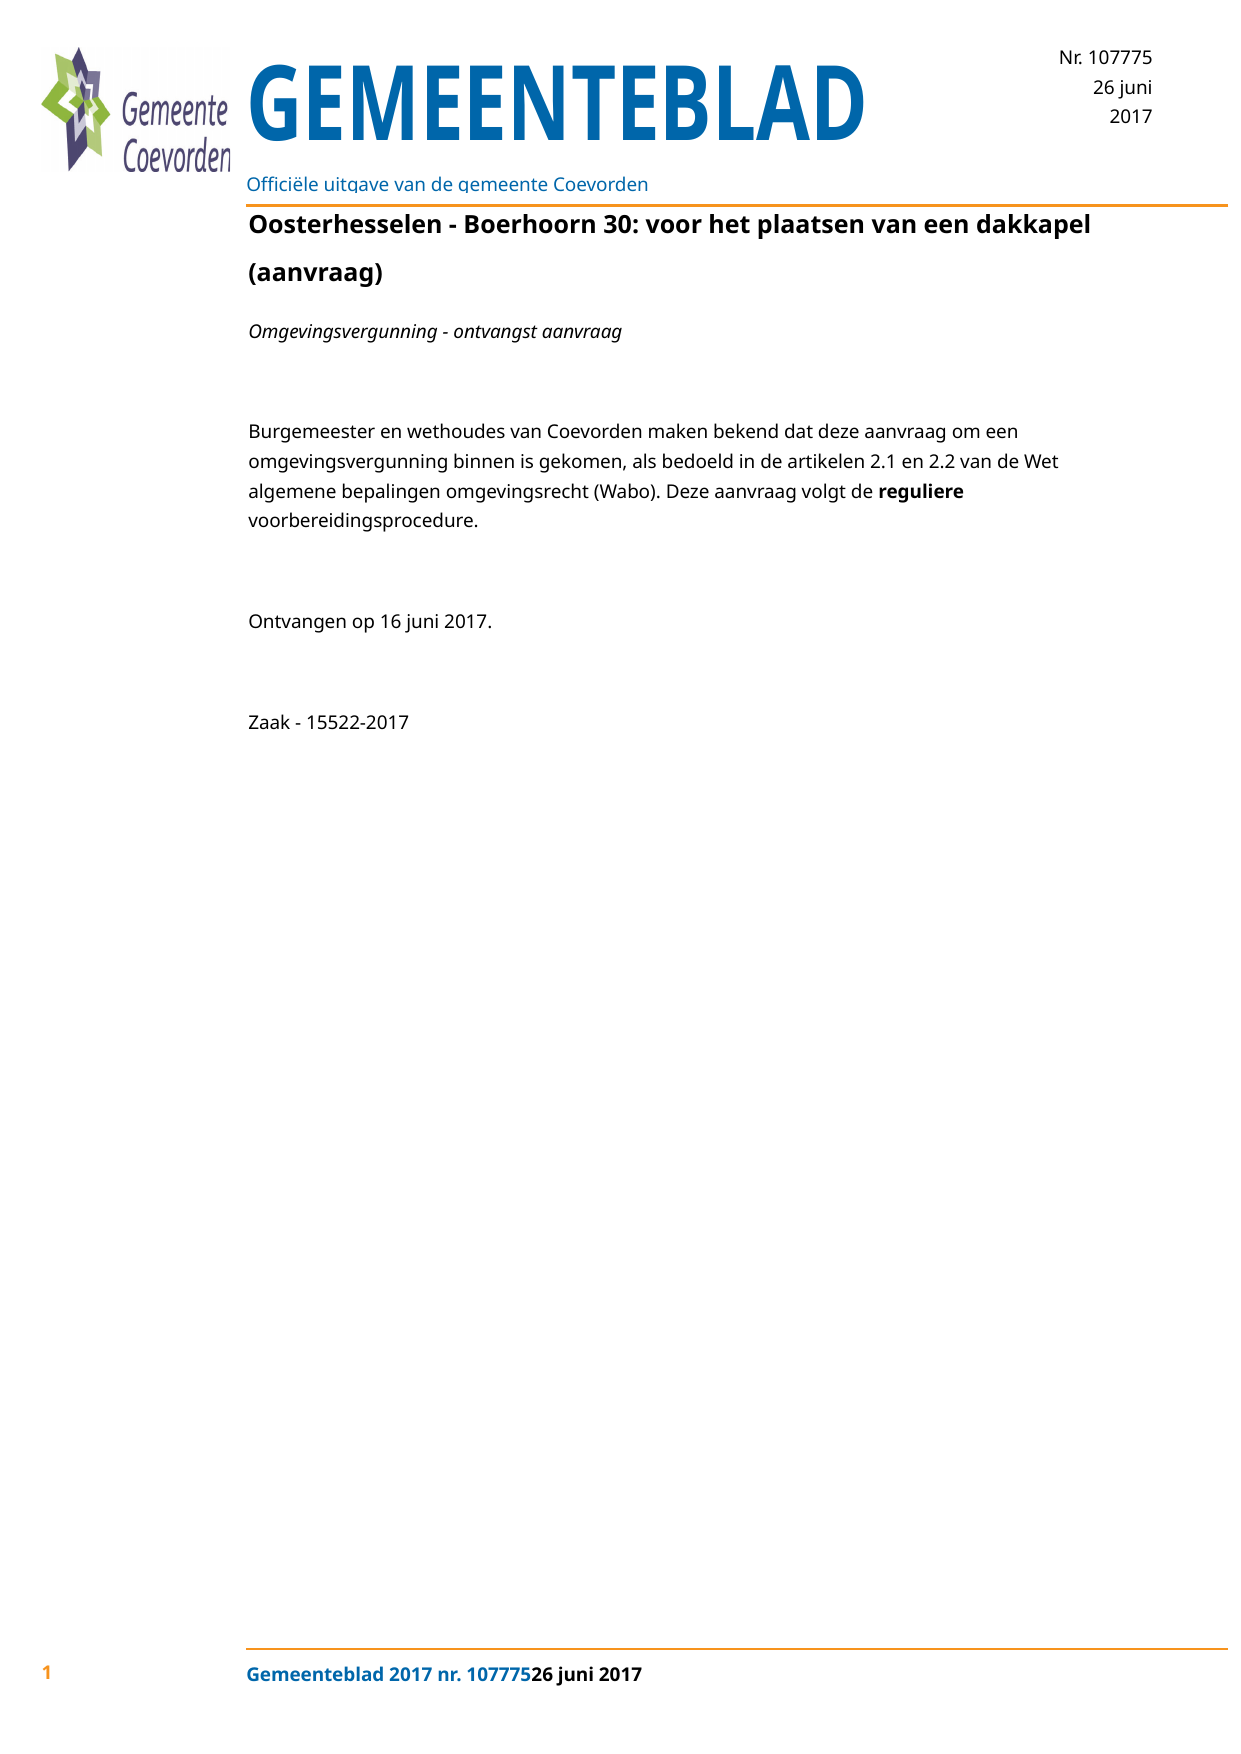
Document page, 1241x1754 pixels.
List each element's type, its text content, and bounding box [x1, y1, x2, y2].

picture [41, 47, 231, 172]
text Burgemeester en wethoudes van Coevorden maken bekend dat deze aanvraag om een omgevingsvergunning binnen is gekomen, als bedoeld in de artikelen 2.1 en 2.2 van de Wet algemene bepalingen omgevingsrecht (Wabo). Deze aanvraag volgt de reguliere voorbereidingsprocedure. [248, 419, 1152, 533]
text Zaak - 15522-2017 [248, 709, 1152, 735]
text Ontvangen op 16 juni 2017. [248, 608, 1152, 634]
text Oosterhesselen - Boerhoorn 30: voor het plaatsen van een dakkapel (aanvraag) [248, 207, 1152, 288]
text Omgevingsvergunning - ontvangst aanvraag [248, 318, 1152, 344]
